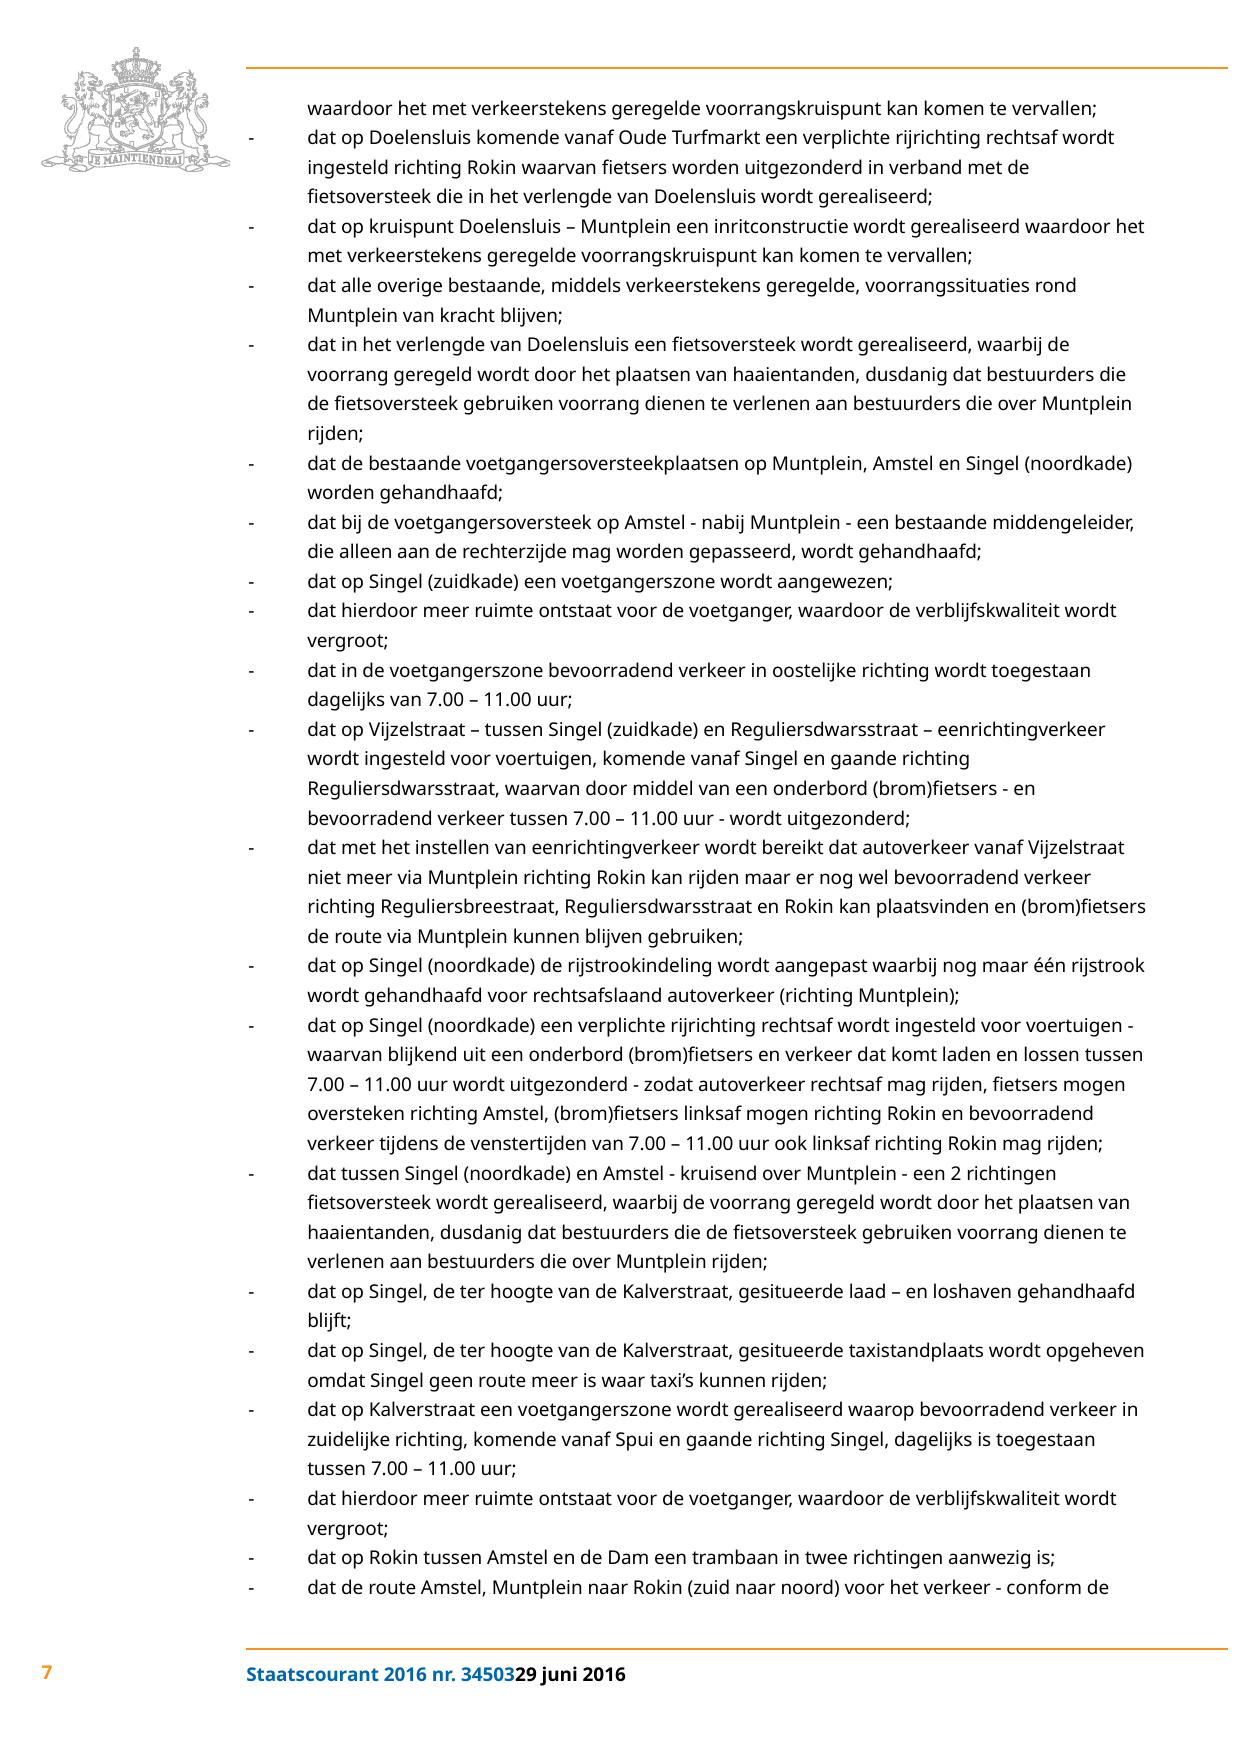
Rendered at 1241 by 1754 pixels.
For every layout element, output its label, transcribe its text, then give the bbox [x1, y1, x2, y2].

list waardoor het met verkeerstekens geregelde voorrangskruispunt kan komen te vervallen; [248, 95, 1152, 121]
list dat hierdoor meer ruimte ontstaat voor de voetganger, waardoor de verblijfskwaliteit wordt vergroot; [248, 1485, 1152, 1541]
list dat bij de voetgangersoversteek op Amstel - nabij Muntplein - een bestaande middengeleider, die alleen aan de rechterzijde mag worden gepasseerd, wordt gehandhaafd; [248, 509, 1152, 564]
list dat op Singel (noordkade) een verplichte rijrichting rechtsaf wordt ingesteld voor voertuigen - waarvan blijkend uit een onderbord (brom)fietsers en verkeer dat komt laden en lossen tussen 7.00 – 11.00 uur wordt uitgezonderd - zodat autoverkeer rechtsaf mag rijden, fietsers mogen oversteken richting Amstel, (brom)fietsers linksaf mogen richting Rokin en bevoorradend verkeer tijdens de venstertijden van 7.00 – 11.00 uur ook linksaf richting Rokin mag rijden; [248, 1012, 1152, 1156]
list dat op Singel, de ter hoogte van de Kalverstraat, gesitueerde taxistandplaats wordt opgeheven omdat Singel geen route meer is waar taxi’s kunnen rijden; [248, 1337, 1152, 1393]
list dat hierdoor meer ruimte ontstaat voor de voetganger, waardoor de verblijfskwaliteit wordt vergroot; [248, 598, 1152, 653]
list dat in het verlengde van Doelensluis een fietsoversteek wordt gerealiseerd, waarbij de voorrang geregeld wordt door het plaatsen van haaientanden, dusdanig dat bestuurders die de fietsoversteek gebruiken voorrang dienen te verlenen aan bestuurders die over Muntplein rijden; [248, 331, 1152, 446]
list dat op Singel (zuidkade) een voetgangerszone wordt aangewezen; [248, 568, 1152, 594]
list dat op Vijzelstraat – tussen Singel (zuidkade) en Reguliersdwarsstraat – eenrichtingverkeer wordt ingesteld voor voertuigen, komende vanaf Singel en gaande richting Reguliersdwarsstraat, waarvan door middel van een onderbord (brom)fietsers - en bevoorradend verkeer tussen 7.00 – 11.00 uur - wordt uitgezonderd; [248, 716, 1152, 831]
list dat met het instellen van eenrichtingverkeer wordt bereikt dat autoverkeer vanaf Vijzelstraat niet meer via Muntplein richting Rokin kan rijden maar er nog wel bevoorradend verkeer richting Reguliersbreestraat, Reguliersdwarsstraat en Rokin kan plaatsvinden en (brom)fietsers de route via Muntplein kunnen blijven gebruiken; [248, 834, 1152, 949]
list dat op Singel (noordkade) de rijstrookindeling wordt aangepast waarbij nog maar één rijstrook wordt gehandhaafd voor rechtsafslaand autoverkeer (richting Muntplein); [248, 953, 1152, 1008]
list dat tussen Singel (noordkade) en Amstel - kruisend over Muntplein - een 2 richtingen fietsoversteek wordt gerealiseerd, waarbij de voorrang geregeld wordt door het plaatsen van haaientanden, dusdanig dat bestuurders die de fietsoversteek gebruiken voorrang dienen te verlenen aan bestuurders die over Muntplein rijden; [248, 1160, 1152, 1274]
list dat op Rokin tussen Amstel en de Dam een trambaan in twee richtingen aanwezig is; [248, 1544, 1152, 1570]
list dat op Kalverstraat een voetgangerszone wordt gerealiseerd waarop bevoorradend verkeer in zuidelijke richting, komende vanaf Spui en gaande richting Singel, dagelijks is toegestaan tussen 7.00 – 11.00 uur; [248, 1396, 1152, 1481]
list dat de bestaande voetgangersoversteekplaatsen op Muntplein, Amstel en Singel (noordkade) worden gehandhaafd; [248, 450, 1152, 505]
list dat de route Amstel, Muntplein naar Rokin (zuid naar noord) voor het verkeer - conform de [248, 1574, 1152, 1600]
list dat op Doelensluis komende vanaf Oude Turfmarkt een verplichte rijrichting rechtsaf wordt ingesteld richting Rokin waarvan fietsers worden uitgezonderd in verband met de fietsoversteek die in het verlengde van Doelensluis wordt gerealiseerd; [248, 124, 1152, 209]
list dat in de voetgangerszone bevoorradend verkeer in oostelijke richting wordt toegestaan dagelijks van 7.00 – 11.00 uur; [248, 657, 1152, 712]
list dat alle overige bestaande, middels verkeerstekens geregelde, voorrangssituaties rond Muntplein van kracht blijven; [248, 272, 1152, 328]
list dat op kruispunt Doelensluis – Muntplein een inritconstructie wordt gerealiseerd waardoor het met verkeerstekens geregelde voorrangskruispunt kan komen te vervallen; [248, 213, 1152, 268]
list dat op Singel, de ter hoogte van de Kalverstraat, gesitueerde laad – en loshaven gehandhaafd blijft; [248, 1278, 1152, 1333]
picture [41, 47, 231, 172]
